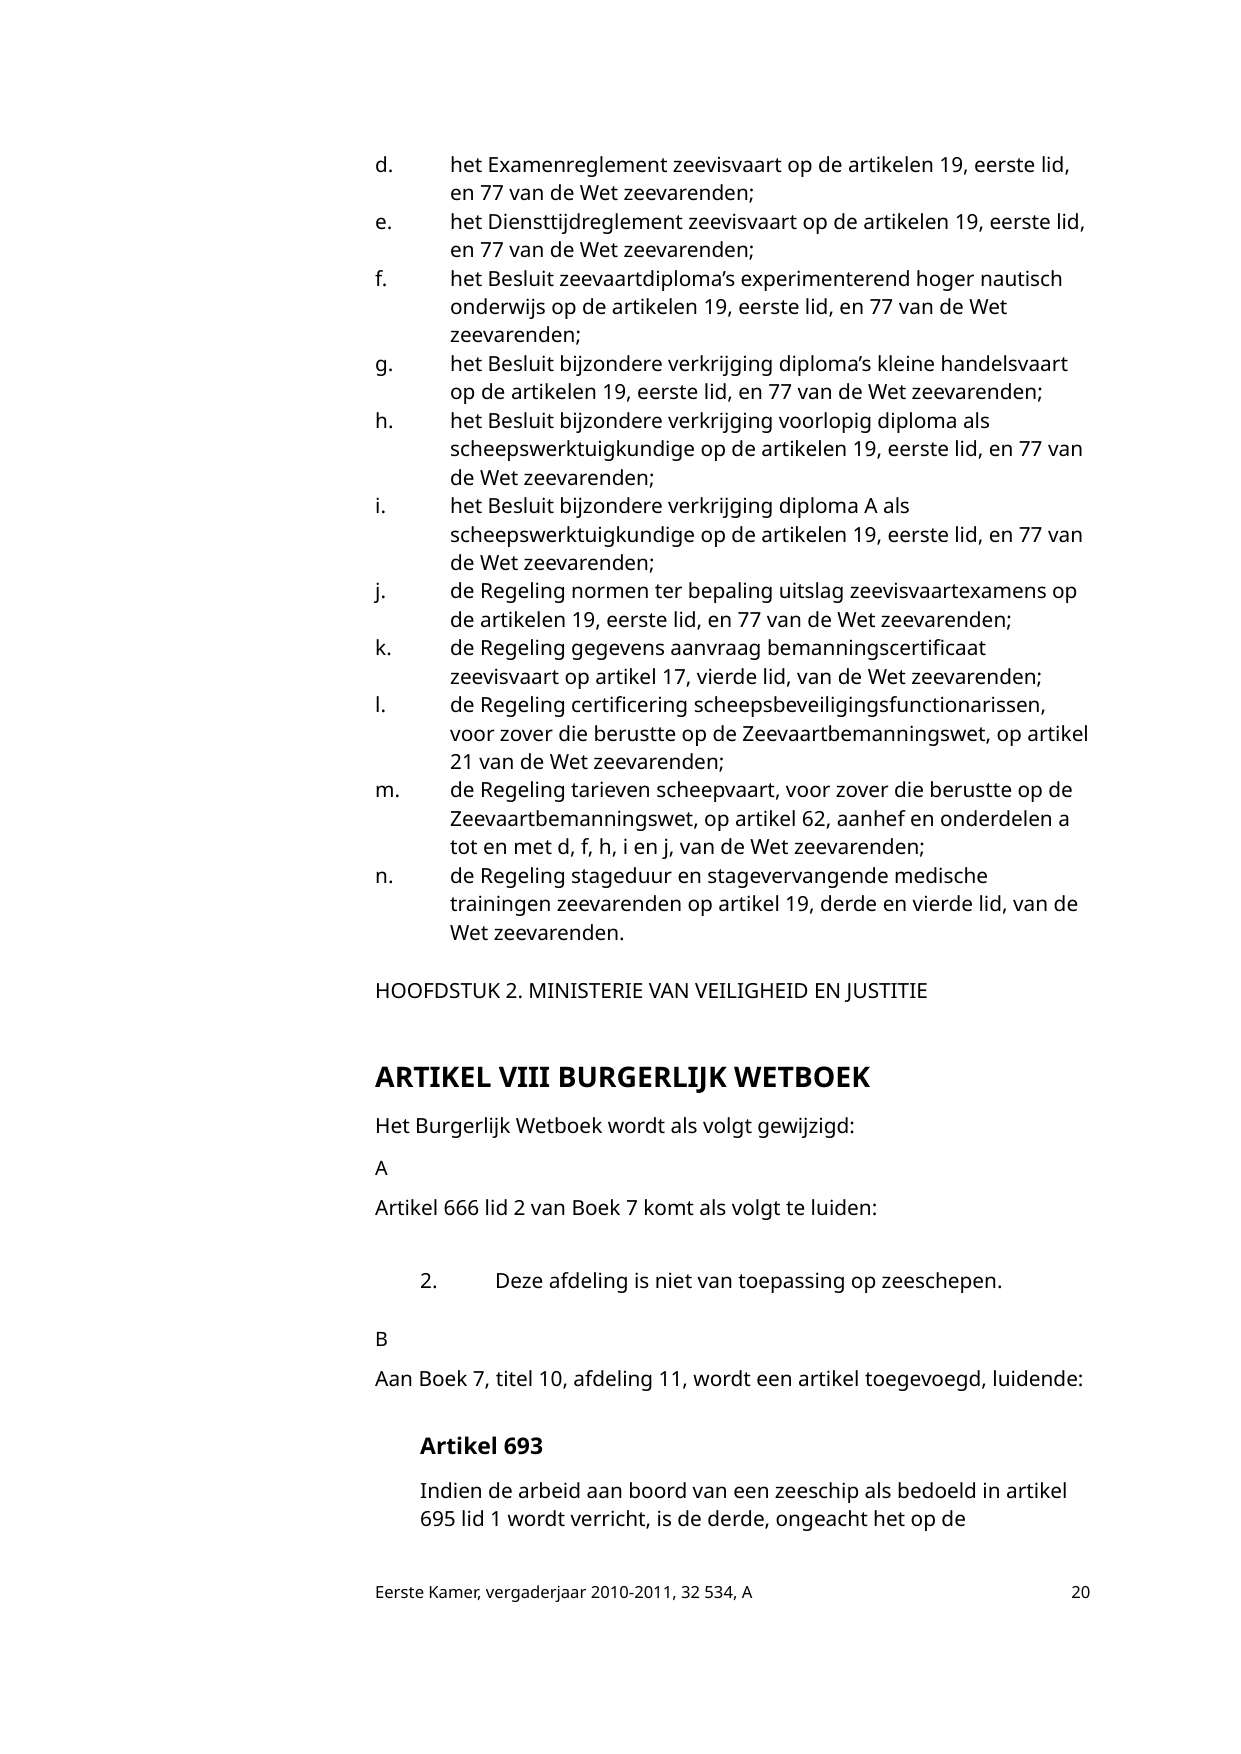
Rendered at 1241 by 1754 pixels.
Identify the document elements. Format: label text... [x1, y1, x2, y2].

subtitle ARTIKEL VIII BURGERLIJK WETBOEK [375, 1057, 1090, 1096]
subtitle HOOFDSTUK 2. MINISTERIE VAN VEILIGHEID EN JUSTITIE [375, 976, 1090, 1005]
list het Examenreglement zeevisvaart op de artikelen 19, eerste lid, en 77 van de Wet zeevarenden; [375, 150, 1090, 207]
list de Regeling tarieven scheepvaart, voor zover die berustte op de Zeevaartbemanningswet, op artikel 62, aanhef en onderdelen a tot en met d, f, h, i en j, van de Wet zeevarenden; [375, 776, 1090, 861]
list het Besluit zeevaartdiploma’s experimenterend hoger nautisch onderwijs op de artikelen 19, eerste lid, en 77 van de Wet zeevarenden; [375, 264, 1090, 349]
list de Regeling stageduur en stagevervangende medische trainingen zeevarenden op artikel 19, derde en vierde lid, van de Wet zeevarenden. [375, 861, 1090, 946]
subtitle Artikel 693 [420, 1429, 1090, 1461]
list de Regeling certificering scheepsbeveiligingsfunctionarissen, voor zover die berustte op de Zeevaartbemanningswet, op artikel 21 van de Wet zeevarenden; [375, 690, 1090, 776]
list de Regeling normen ter bepaling uitslag zeevisvaartexamens op de artikelen 19, eerste lid, en 77 van de Wet zeevarenden; [375, 577, 1090, 633]
text Het Burgerlijk Wetboek wordt als volgt gewijzigd: [375, 1111, 1090, 1139]
text B [375, 1325, 1090, 1352]
text Artikel 666 lid 2 van Boek 7 komt als volgt te luiden: [375, 1193, 1090, 1221]
text Aan Boek 7, titel 10, afdeling 11, wordt een artikel toegevoegd, luidende: [375, 1364, 1090, 1392]
list Deze afdeling is niet van toepassing op zeeschepen. [420, 1266, 1090, 1295]
list het Diensttijdreglement zeevisvaart op de artikelen 19, eerste lid, en 77 van de Wet zeevarenden; [375, 207, 1090, 264]
list het Besluit bijzondere verkrijging voorlopig diploma als scheepswerktuigkundige op de artikelen 19, eerste lid, en 77 van de Wet zeevarenden; [375, 406, 1090, 491]
list de Regeling gegevens aanvraag bemanningscertificaat zeevisvaart op artikel 17, vierde lid, van de Wet zeevarenden; [375, 633, 1090, 690]
list het Besluit bijzondere verkrijging diploma’s kleine handelsvaart op de artikelen 19, eerste lid, en 77 van de Wet zeevarenden; [375, 349, 1090, 406]
text Indien de arbeid aan boord van een zeeschip als bedoeld in artikel 695 lid 1 wordt verricht, is de derde, ongeacht het op de [420, 1476, 1090, 1533]
text A [375, 1154, 1090, 1181]
list het Besluit bijzondere verkrijging diploma A als scheepswerktuigkundige op de artikelen 19, eerste lid, en 77 van de Wet zeevarenden; [375, 491, 1090, 577]
